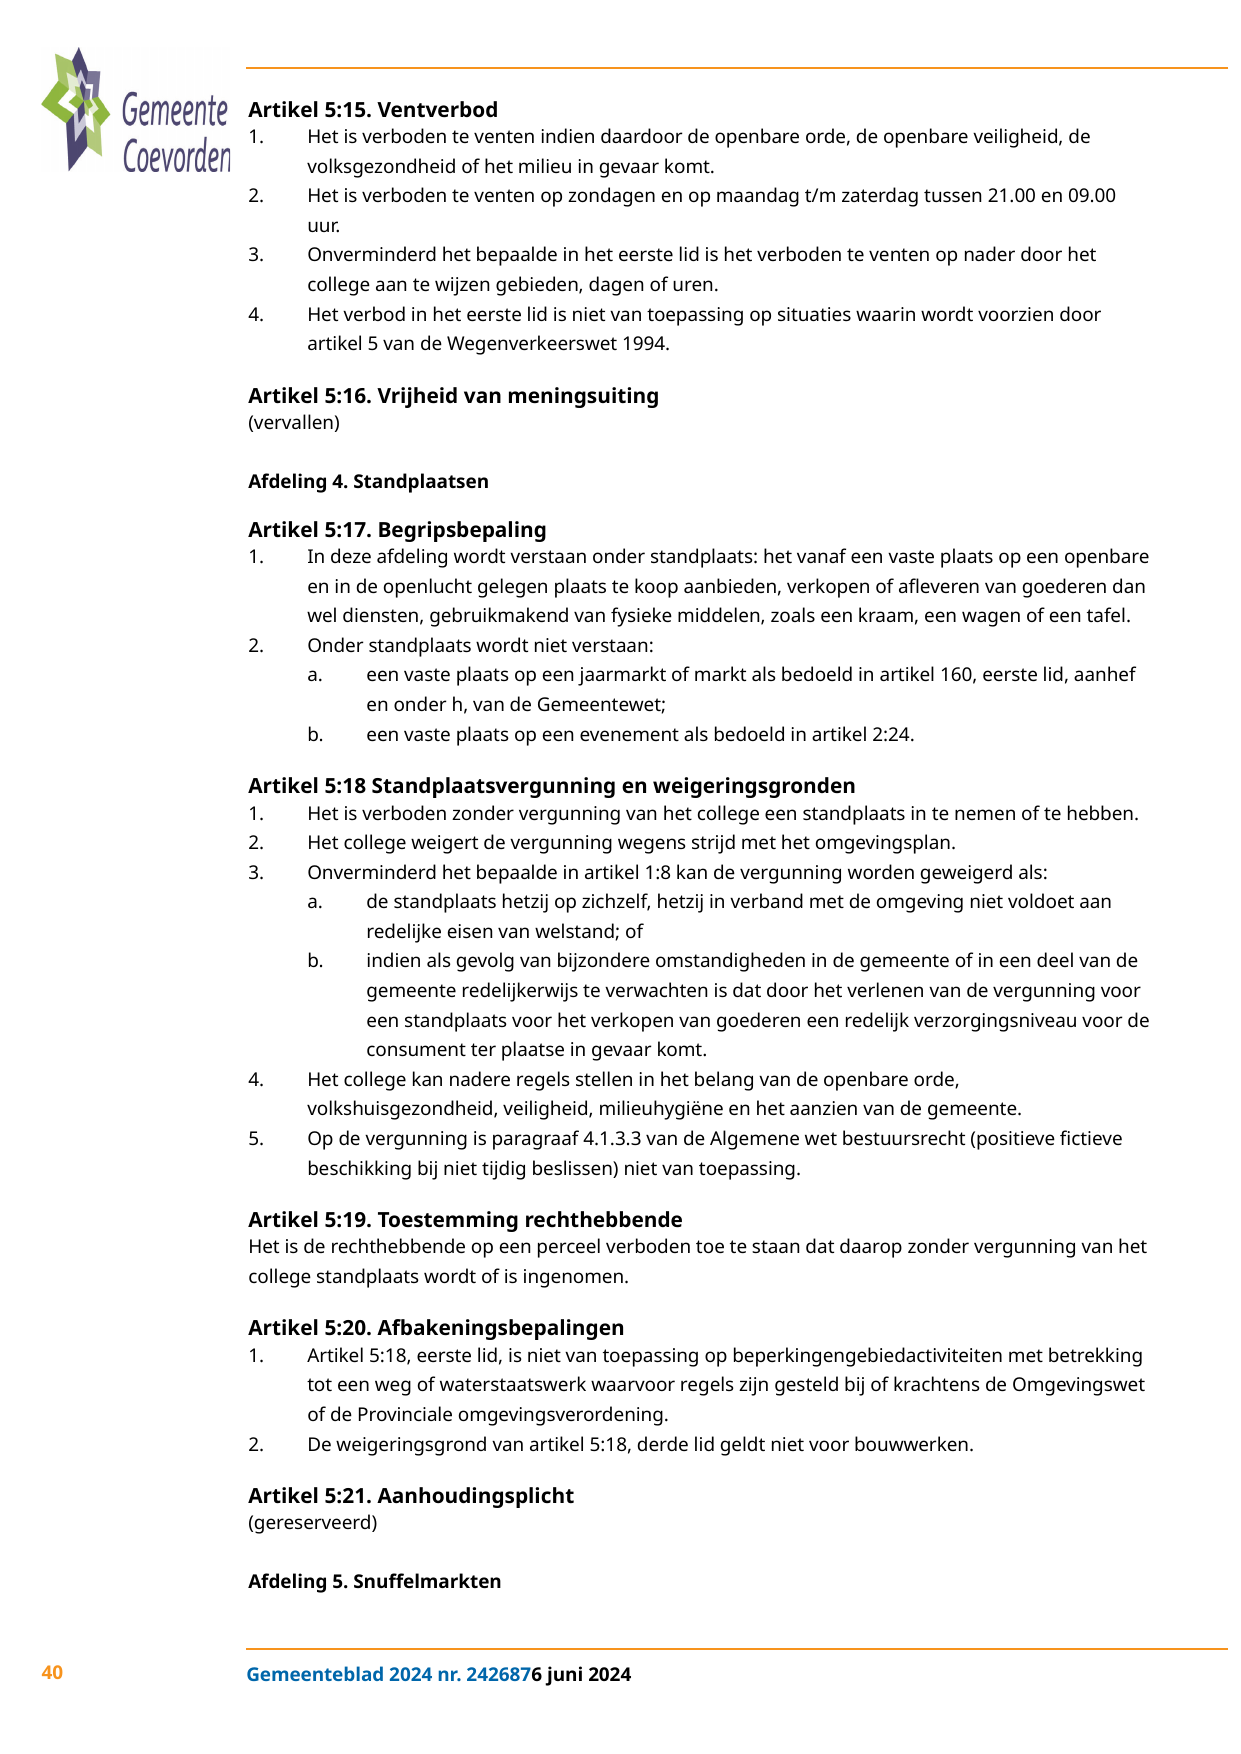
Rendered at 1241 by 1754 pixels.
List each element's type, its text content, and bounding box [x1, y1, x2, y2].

text Artikel 5:20. Afbakeningsbepalingen [248, 1313, 1152, 1342]
list Artikel 5:18, eerste lid, is niet van toepassing op beperkingengebiedactiviteiten met betrekking tot een weg of waterstaatswerk waarvoor regels zijn gesteld bij of krachtens de Omgevingswet of de Provinciale omgevingsverordening. [248, 1342, 1152, 1427]
list een vaste plaats op een evenement als bedoeld in artikel 2:24. [307, 721, 1152, 747]
text Het is de rechthebbende op een perceel verboden toe te staan dat daarop zonder vergunning van het college standplaats wordt of is ingenomen. [248, 1233, 1152, 1289]
list Onverminderd het bepaalde in artikel 1:8 kan de vergunning worden geweigerd als: [248, 859, 1152, 884]
text Artikel 5:15. Ventverbod [248, 95, 1152, 123]
list indien als gevolg van bijzondere omstandigheden in de gemeente of in een deel van de gemeente redelijkerwijs te verwachten is dat door het verlenen van de vergunning voor een standplaats voor het verkopen van goederen een redelijk verzorgingsniveau voor de consument ter plaatse in gevaar komt. [307, 948, 1152, 1062]
list een vaste plaats op een jaarmarkt of markt als bedoeld in artikel 160, eerste lid, aanhef en onder h, van de Gemeentewet; [307, 662, 1152, 717]
list de standplaats hetzij op zichzelf, hetzij in verband met de omgeving niet voldoet aan redelijke eisen van welstand; of [307, 888, 1152, 944]
list Het is verboden te venten indien daardoor de openbare orde, de openbare veiligheid, de volksgezondheid of het milieu in gevaar komt. [248, 123, 1152, 178]
list Onverminderd het bepaalde in het eerste lid is het verboden te venten op nader door het college aan te wijzen gebieden, dagen of uren. [248, 242, 1152, 297]
list Op de vergunning is paragraaf 4.1.3.3 van de Algemene wet bestuursrecht (positieve fictieve beschikking bij niet tijdig beslissen) niet van toepassing. [248, 1125, 1152, 1180]
list Het is verboden zonder vergunning van het college een standplaats in te nemen of te hebben. [248, 800, 1152, 825]
list Het college kan nadere regels stellen in het belang van de openbare orde, volkshuisgezondheid, veiligheid, milieuhygiëne en het aanzien van de gemeente. [248, 1066, 1152, 1121]
text Artikel 5:19. Toestemming rechthebbende [248, 1205, 1152, 1233]
list Het college weigert de vergunning wegens strijd met het omgevingsplan. [248, 829, 1152, 855]
list Het verbod in het eerste lid is niet van toepassing op situaties waarin wordt voorzien door artikel 5 van de Wegenverkeerswet 1994. [248, 301, 1152, 356]
list Het is verboden te venten op zondagen en op maandag t/m zaterdag tussen 21.00 en 09.00 uur. [248, 182, 1152, 238]
text Artikel 5:21. Aanhoudingsplicht [248, 1481, 1152, 1509]
list Onder standplaats wordt niet verstaan: [248, 632, 1152, 658]
list De weigeringsgrond van artikel 5:18, derde lid geldt niet voor bouwwerken. [248, 1431, 1152, 1456]
text Afdeling 5. Snuffelmarkten [248, 1569, 1152, 1594]
text (vervallen) [248, 409, 1152, 435]
picture [41, 47, 231, 172]
text (gereserveerd) [248, 1509, 1152, 1535]
text Artikel 5:18 Standplaatsvergunning en weigeringsgronden [248, 771, 1152, 800]
text Artikel 5:17. Begripsbepaling [248, 515, 1152, 543]
text Artikel 5:16. Vrijheid van meningsuiting [248, 381, 1152, 409]
list In deze afdeling wordt verstaan onder standplaats: het vanaf een vaste plaats op een openbare en in de openlucht gelegen plaats te koop aanbieden, verkopen of afleveren van goederen dan wel diensten, gebruikmakend van fysieke middelen, zoals een kraam, een wagen of een tafel. [248, 543, 1152, 628]
text Afdeling 4. Standplaatsen [248, 468, 1152, 494]
